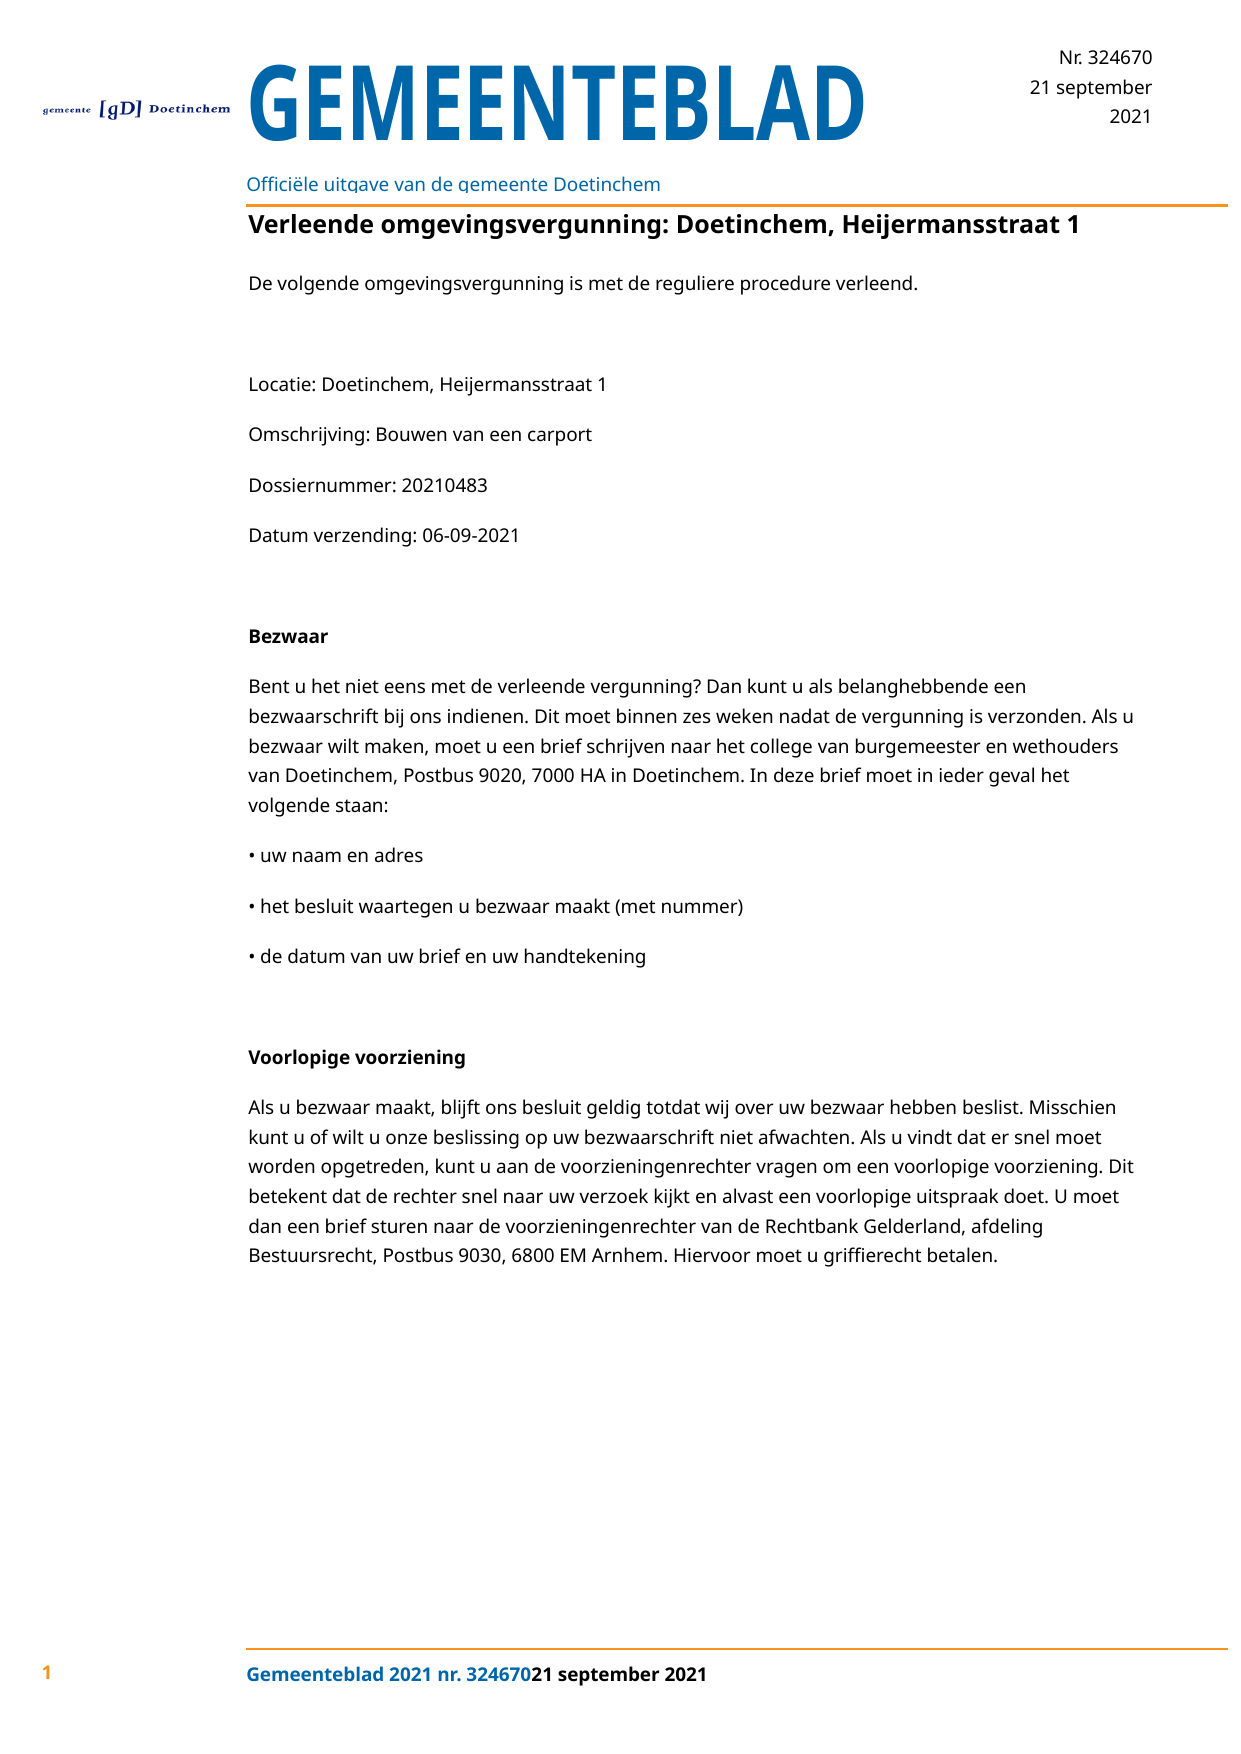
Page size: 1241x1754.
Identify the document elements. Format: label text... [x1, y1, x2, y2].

text De volgende omgevingsvergunning is met de reguliere procedure verleend. [248, 270, 1152, 296]
text Bezwaar [248, 623, 1152, 649]
text Verleende omgevingsvergunning: Doetinchem, Heijermansstraat 1 [248, 207, 1152, 241]
text Als u bezwaar maakt, blijft ons besluit geldig totdat wij over uw bezwaar hebben beslist. Misschien kunt u of wilt u onze beslissing op uw bezwaarschrift niet afwachten. Als u vindt dat er snel moet worden opgetreden, kunt u aan de voorzieningenrechter vragen om een voorlopige voorziening. Dit betekent dat de rechter snel naar uw verzoek kijkt en alvast een voorlopige uitspraak doet. U moet dan een brief sturen naar de voorzieningenrechter van de Rechtbank Gelderland, afdeling Bestuursrecht, Postbus 9030, 6800 EM Arnhem. Hiervoor moet u griffierecht betalen. [248, 1094, 1152, 1268]
text Datum verzending: 06-09-2021 [248, 522, 1152, 548]
picture [41, 47, 231, 172]
text Dossiernummer: 20210483 [248, 472, 1152, 498]
text Locatie: Doetinchem, Heijermansstraat 1 [248, 371, 1152, 397]
text Omschrijving: Bouwen van een carport [248, 422, 1152, 447]
text Voorlopige voorziening [248, 1044, 1152, 1070]
text • het besluit waartegen u bezwaar maakt (met nummer) [248, 893, 1152, 918]
text Bent u het niet eens met de verleende vergunning? Dan kunt u als belanghebbende een bezwaarschrift bij ons indienen. Dit moet binnen zes weken nadat de vergunning is verzonden. Als u bezwaar wilt maken, moet u een brief schrijven naar het college van burgemeester en wethouders van Doetinchem, Postbus 9020, 7000 HA in Doetinchem. In deze brief moet in ieder geval het volgende staan: [248, 674, 1152, 818]
text • uw naam en adres [248, 842, 1152, 868]
text • de datum van uw brief en uw handtekening [248, 943, 1152, 969]
